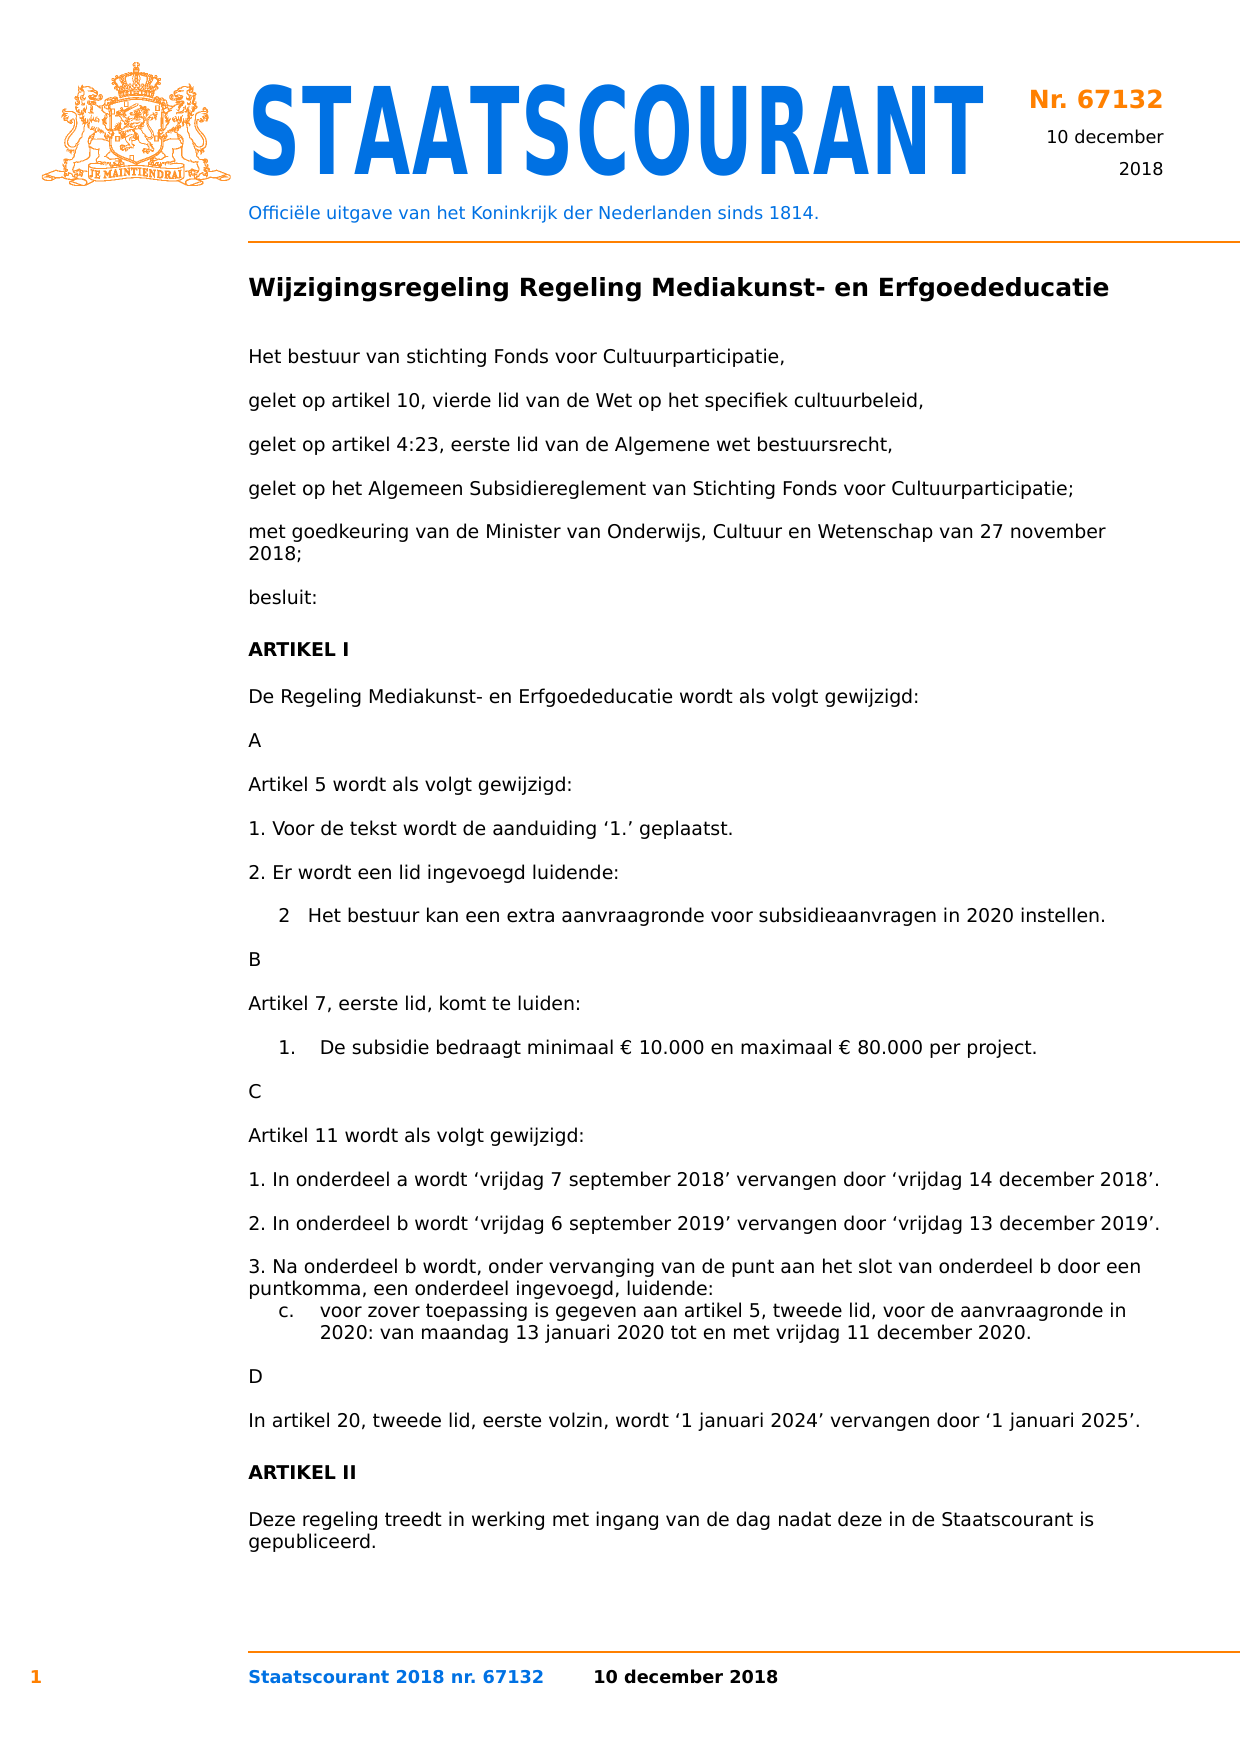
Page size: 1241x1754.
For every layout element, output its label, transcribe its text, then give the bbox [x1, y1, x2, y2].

text 3. Na onderdeel b wordt, onder vervanging van de punt aan het slot van onderdeel b door een puntkomma, een onderdeel ingevoegd, luidende: [248, 1256, 1163, 1300]
text Deze regeling treedt in werking met ingang van de dag nadat deze in de Staatscourant is gepubliceerd. [248, 1509, 1163, 1553]
text gelet op artikel 10, vierde lid van de Wet op het specifiek cultuurbeleid, [248, 390, 1163, 412]
text D [248, 1366, 1163, 1388]
table_header Nr. 67132 [998, 62, 1240, 121]
text B [248, 949, 1163, 971]
text 2 Het bestuur kan een extra aanvraagronde voor subsidieaanvragen in 2020 instellen. [278, 905, 1163, 927]
text Artikel 11 wordt als volgt gewijzigd: [248, 1125, 1163, 1147]
text 1. In onderdeel a wordt ‘vrijdag 7 september 2018’ vervangen door ‘vrijdag 14 december 2018’. [248, 1168, 1163, 1191]
subtitle ARTIKEL I [248, 639, 1163, 661]
subtitle ARTIKEL II [248, 1462, 1163, 1484]
text Artikel 5 wordt als volgt gewijzigd: [248, 774, 1163, 796]
text Het bestuur van stichting Fonds voor Cultuurparticipatie, [248, 346, 1163, 368]
table_header STAATSCOURANT [248, 62, 998, 203]
table_cell 2018 [998, 153, 1240, 203]
text A [248, 730, 1163, 752]
text besluit: [248, 587, 1163, 609]
text De Regeling Mediakunst- en Erfgoededucatie wordt als volgt gewijzigd: [248, 686, 1163, 708]
text c. voor zover toepassing is gegeven aan artikel 5, tweede lid, voor de aanvraagronde in 2020: van maandag 13 januari 2020 tot en met vrijdag 11 december 2020. [278, 1300, 1163, 1344]
text 1. De subsidie bedraagt minimaal € 10.000 en maximaal € 80.000 per project. [278, 1037, 1163, 1059]
subtitle Wijzigingsregeling Regeling Mediakunst- en Erfgoededucatie [248, 273, 1163, 302]
text met goedkeuring van de Minister van Onderwijs, Cultuur en Wetenschap van 27 november 2018; [248, 521, 1163, 565]
text Artikel 7, eerste lid, komt te luiden: [248, 993, 1163, 1015]
table_cell 10 december [998, 121, 1240, 153]
table_cell Officiële uitgave van het Koninkrijk der Nederlanden sinds 1814. [248, 203, 1240, 241]
text In artikel 20, tweede lid, eerste volzin, wordt ‘1 januari 2024’ vervangen door ‘1 januari 2025’. [248, 1410, 1163, 1432]
table_header [25, 62, 248, 241]
text 2. In onderdeel b wordt ‘vrijdag 6 september 2019’ vervangen door ‘vrijdag 13 december 2019’. [248, 1212, 1163, 1234]
text 2. Er wordt een lid ingevoegd luidende: [248, 862, 1163, 883]
text gelet op artikel 4:23, eerste lid van de Algemene wet bestuursrecht, [248, 434, 1163, 456]
text C [248, 1081, 1163, 1103]
text 1. Voor de tekst wordt de aanduiding ‘1.’ geplaatst. [248, 818, 1163, 840]
text gelet op het Algemeen Subsidiereglement van Stichting Fonds voor Cultuurparticipatie; [248, 477, 1163, 499]
picture [41, 62, 231, 186]
